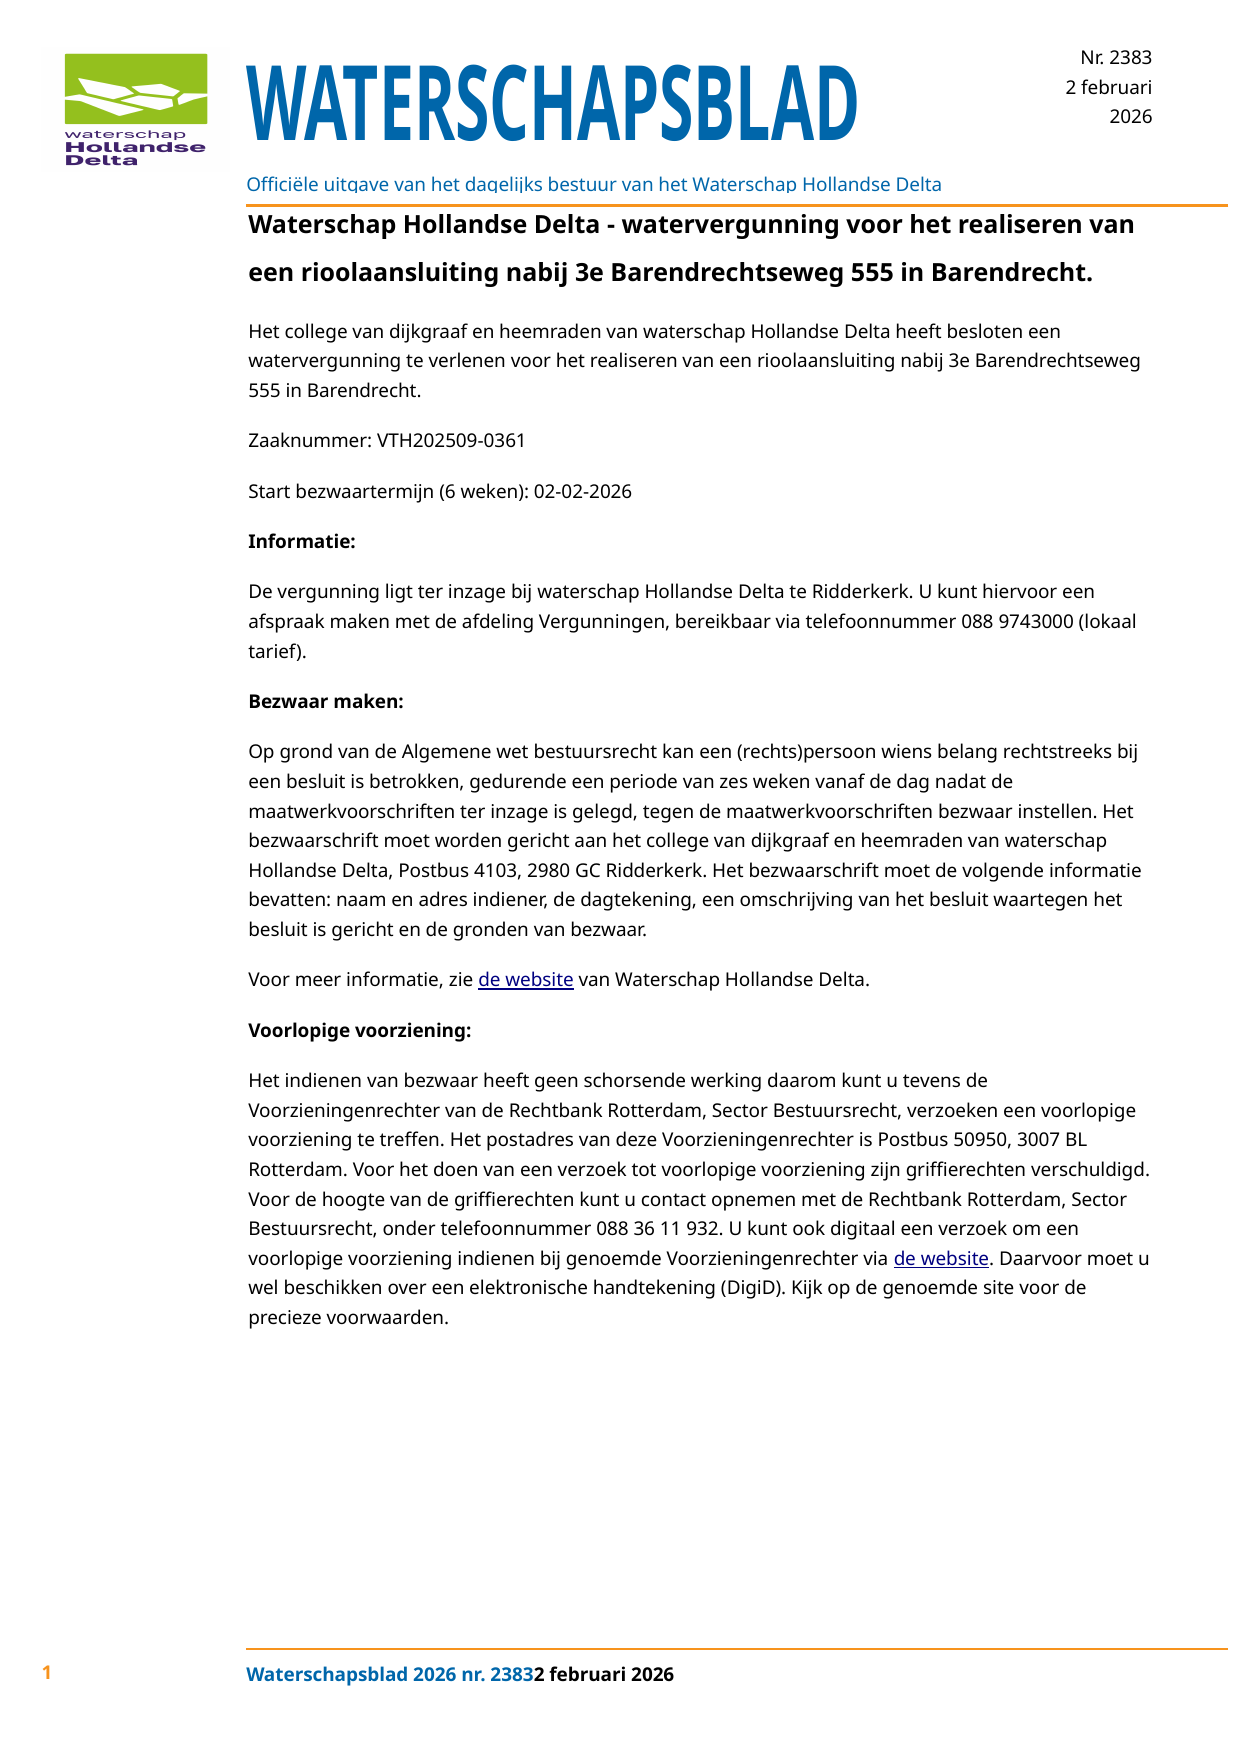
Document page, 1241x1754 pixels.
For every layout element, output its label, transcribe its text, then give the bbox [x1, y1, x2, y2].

picture [41, 47, 231, 172]
text Voorlopige voorziening: [248, 1017, 1152, 1043]
text Start bezwaartermijn (6 weken): 02-02-2026 [248, 478, 1152, 504]
text De vergunning ligt ter inzage bij waterschap Hollandse Delta te Ridderkerk. U kunt hiervoor een afspraak maken met de afdeling Vergunningen, bereikbaar via telefoonnummer 088 9743000 (lokaal tarief). [248, 579, 1152, 664]
text Bezwaar maken: [248, 688, 1152, 714]
text Waterschap Hollandse Delta - watervergunning voor het realiseren van een rioolaansluiting nabij 3e Barendrechtseweg 555 in Barendrecht. [248, 207, 1152, 288]
text Voor meer informatie, zie de website van Waterschap Hollandse Delta. [248, 967, 1152, 992]
text Het college van dijkgraaf en heemraden van waterschap Hollandse Delta heeft besloten een watervergunning te verlenen voor het realiseren van een rioolaansluiting nabij 3e Barendrechtseweg 555 in Barendrecht. [248, 318, 1152, 403]
text Op grond van de Algemene wet bestuursrecht kan een (rechts)persoon wiens belang rechtstreeks bij een besluit is betrokken, gedurende een periode van zes weken vanaf de dag nadat de maatwerkvoorschriften ter inzage is gelegd, tegen de maatwerkvoorschriften bezwaar instellen. Het bezwaarschrift moet worden gericht aan het college van dijkgraaf en heemraden van waterschap Hollandse Delta, Postbus 4103, 2980 GC Ridderkerk. Het bezwaarschrift moet de volgende informatie bevatten: naam en adres indiener, de dagtekening, een omschrijving van het besluit waartegen het besluit is gericht en de gronden van bezwaar. [248, 739, 1152, 942]
text Het indienen van bezwaar heeft geen schorsende werking daarom kunt u tevens de Voorzieningenrechter van de Rechtbank Rotterdam, Sector Bestuursrecht, verzoeken een voorlopige voorziening te treffen. Het postadres van deze Voorzieningenrechter is Postbus 50950, 3007 BL Rotterdam. Voor het doen van een verzoek tot voorlopige voorziening zijn griffierechten verschuldigd. Voor de hoogte van de griffierechten kunt u contact opnemen met de Rechtbank Rotterdam, Sector Bestuursrecht, onder telefoonnummer 088 36 11 932. U kunt ook digitaal een verzoek om een voorlopige voorziening indienen bij genoemde Voorzieningenrechter via de website. Daarvoor moet u wel beschikken over een elektronische handtekening (DigiD). Kijk op de genoemde site voor de precieze voorwaarden. [248, 1067, 1152, 1330]
text Zaaknummer: VTH202509-0361 [248, 427, 1152, 453]
text Informatie: [248, 528, 1152, 554]
